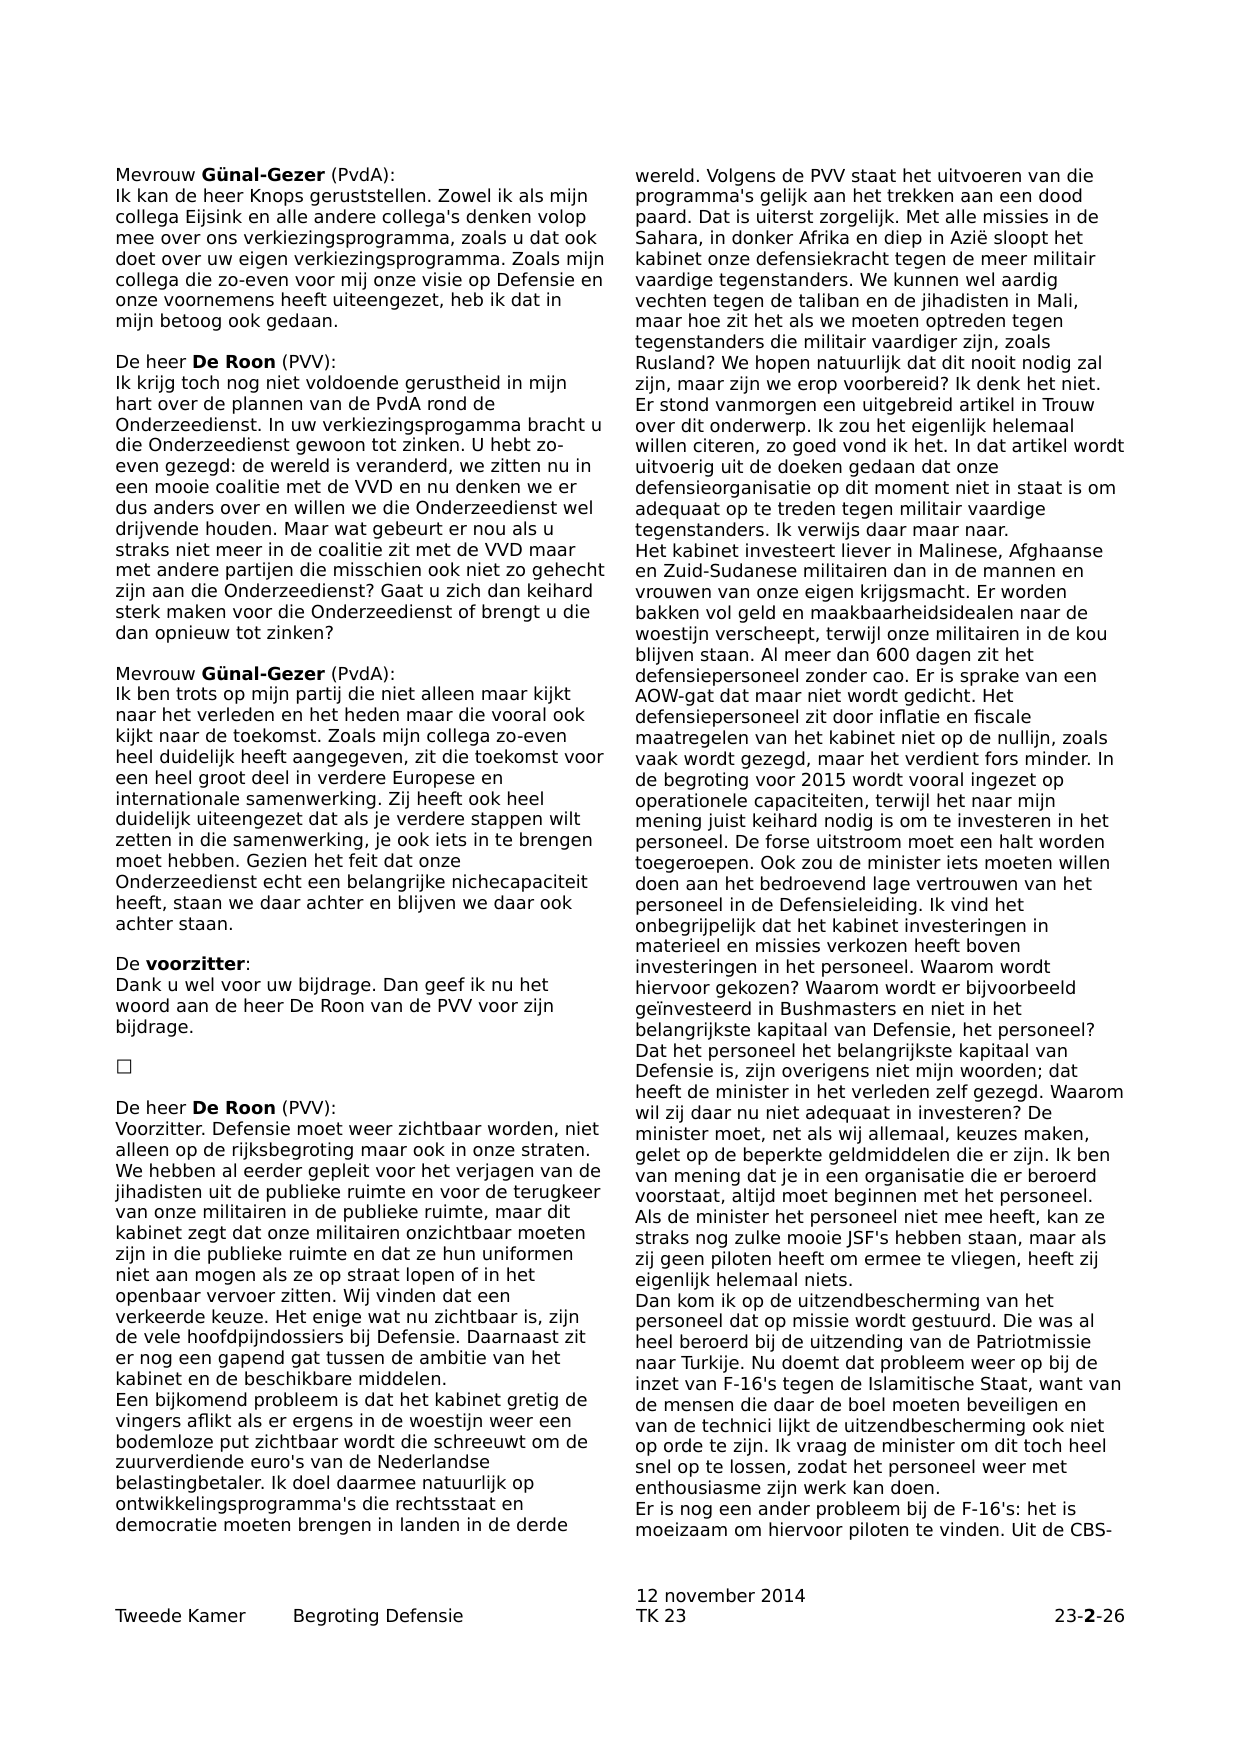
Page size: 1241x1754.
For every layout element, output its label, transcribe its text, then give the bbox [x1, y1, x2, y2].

text Mevrouw Günal-Gezer (PvdA): [115, 165, 605, 186]
text ⬜ [115, 1057, 605, 1078]
text Mevrouw Günal-Gezer (PvdA): [115, 663, 605, 684]
text Dan kom ik op de uitzendbescherming van het personeel dat op missie wordt gestuurd. Die was al heel beroerd bij de uitzending van de Patriotmissie naar Turkije. Nu doemt dat probleem weer op bij de inzet van F-16's tegen de Islamitische Staat, want van de mensen die daar de boel moeten beveiligen en van de technici lijkt de uitzendbescherming ook niet op orde te zijn. Ik vraag de minister om dit toch heel snel op te lossen, zodat het personeel weer met enthousiasme zijn werk kan doen. [635, 1290, 1125, 1499]
text Er is nog een ander probleem bij de F-16's: het is moeizaam om hiervoor piloten te vinden. Uit de CBS- [635, 1499, 1125, 1540]
text De voorzitter: [115, 954, 605, 975]
text Ik krijg toch nog niet voldoende gerustheid in mijn hart over de plannen van de PvdA rond de Onderzeedienst. In uw verkiezingsprogamma bracht u die Onderzeedienst gewoon tot zinken. U hebt zo-even gezegd: de wereld is veranderd, we zitten nu in een mooie coalitie met de VVD en nu denken we er dus anders over en willen we die Onderzeedienst wel drijvende houden. Maar wat gebeurt er nou als u straks niet meer in de coalitie zit met de VVD maar met andere partijen die misschien ook niet zo gehecht zijn aan die Onderzeedienst? Gaat u zich dan keihard sterk maken voor die Onderzeedienst of brengt u die dan opnieuw tot zinken? [115, 373, 605, 643]
text De heer De Roon (PVV): [115, 352, 605, 373]
text Ik ben trots op mijn partij die niet alleen maar kijkt naar het verleden en het heden maar die vooral ook kijkt naar de toekomst. Zoals mijn collega zo-even heel duidelijk heeft aangegeven, zit die toekomst voor een heel groot deel in verdere Europese en internationale samenwerking. Zij heeft ook heel duidelijk uiteengezet dat als je verdere stappen wilt zetten in die samenwerking, je ook iets in te brengen moet hebben. Gezien het feit dat onze Onderzeedienst echt een belangrijke nichecapaciteit heeft, staan we daar achter en blijven we daar ook achter staan. [115, 684, 605, 934]
text Het kabinet investeert liever in Malinese, Afghaanse en Zuid-Sudanese militairen dan in de mannen en vrouwen van onze eigen krijgsmacht. Er worden bakken vol geld en maakbaarheidsidealen naar de woestijn verscheept, terwijl onze militairen in de kou blijven staan. Al meer dan 600 dagen zit het defensiepersoneel zonder cao. Er is sprake van een AOW-gat dat maar niet wordt gedicht. Het defensiepersoneel zit door inflatie en fiscale maatregelen van het kabinet niet op de nullijn, zoals vaak wordt gezegd, maar het verdient fors minder. In de begroting voor 2015 wordt vooral ingezet op operationele capaciteiten, terwijl het naar mijn mening juist keihard nodig is om te investeren in het personeel. De forse uitstroom moet een halt worden toegeroepen. Ook zou de minister iets moeten willen doen aan het bedroevend lage vertrouwen van het personeel in de Defensieleiding. Ik vind het onbegrijpelijk dat het kabinet investeringen in materieel en missies verkozen heeft boven investeringen in het personeel. Waarom wordt hiervoor gekozen? Waarom wordt er bijvoorbeeld geïnvesteerd in Bushmasters en niet in het belangrijkste kapitaal van Defensie, het personeel? Dat het personeel het belangrijkste kapitaal van Defensie is, zijn overigens niet mijn woorden; dat heeft de minister in het verleden zelf gezegd. Waarom wil zij daar nu niet adequaat in investeren? De minister moet, net als wij allemaal, keuzes maken, gelet op de beperkte geldmiddelen die er zijn. Ik ben van mening dat je in een organisatie die er beroerd voorstaat, altijd moet beginnen met het personeel. Als de minister het personeel niet mee heeft, kan ze straks nog zulke mooie JSF's hebben staan, maar als zij geen piloten heeft om ermee te vliegen, heeft zij eigenlijk helemaal niets. [635, 540, 1125, 1290]
text Dank u wel voor uw bijdrage. Dan geef ik nu het woord aan de heer De Roon van de PVV voor zijn bijdrage. [115, 975, 605, 1037]
text Voorzitter. Defensie moet weer zichtbaar worden, niet alleen op de rijksbegroting maar ook in onze straten. We hebben al eerder gepleit voor het verjagen van de jihadisten uit de publieke ruimte en voor de terugkeer van onze militairen in de publieke ruimte, maar dit kabinet zegt dat onze militairen onzichtbaar moeten zijn in die publieke ruimte en dat ze hun uniformen niet aan mogen als ze op straat lopen of in het openbaar vervoer zitten. Wij vinden dat een verkeerde keuze. Het enige wat nu zichtbaar is, zijn de vele hoofdpijndossiers bij Defensie. Daarnaast zit er nog een gapend gat tussen de ambitie van het kabinet en de beschikbare middelen. [115, 1119, 605, 1390]
text Ik kan de heer Knops geruststellen. Zowel ik als mijn collega Eijsink en alle andere collega's denken volop mee over ons verkiezingsprogramma, zoals u dat ook doet over uw eigen verkiezingsprogramma. Zoals mijn collega die zo-even voor mij onze visie op Defensie en onze voornemens heeft uiteengezet, heb ik dat in mijn betoog ook gedaan. [115, 186, 605, 332]
text Een bijkomend probleem is dat het kabinet gretig de vingers aflikt als er ergens in de woestijn weer een bodemloze put zichtbaar wordt die schreeuwt om de zuurverdiende euro's van de Nederlandse belastingbetaler. Ik doel daarmee natuurlijk op ontwikkelingsprogramma's die rechtsstaat en democratie moeten brengen in landen in de derde [115, 1390, 605, 1536]
text wereld. Volgens de PVV staat het uitvoeren van die programma's gelijk aan het trekken aan een dood paard. Dat is uiterst zorgelijk. Met alle missies in de Sahara, in donker Afrika en diep in Azië sloopt het kabinet onze defensiekracht tegen de meer militair vaardige tegenstanders. We kunnen wel aardig vechten tegen de taliban en de jihadisten in Mali, maar hoe zit het als we moeten optreden tegen tegenstanders die militair vaardiger zijn, zoals Rusland? We hopen natuurlijk dat dit nooit nodig zal zijn, maar zijn we erop voorbereid? Ik denk het niet. Er stond vanmorgen een uitgebreid artikel in Trouw over dit onderwerp. Ik zou het eigenlijk helemaal willen citeren, zo goed vond ik het. In dat artikel wordt uitvoerig uit de doeken gedaan dat onze defensieorganisatie op dit moment niet in staat is om adequaat op te treden tegen militair vaardige tegenstanders. Ik verwijs daar maar naar. [635, 165, 1125, 540]
text De heer De Roon (PVV): [115, 1098, 605, 1119]
